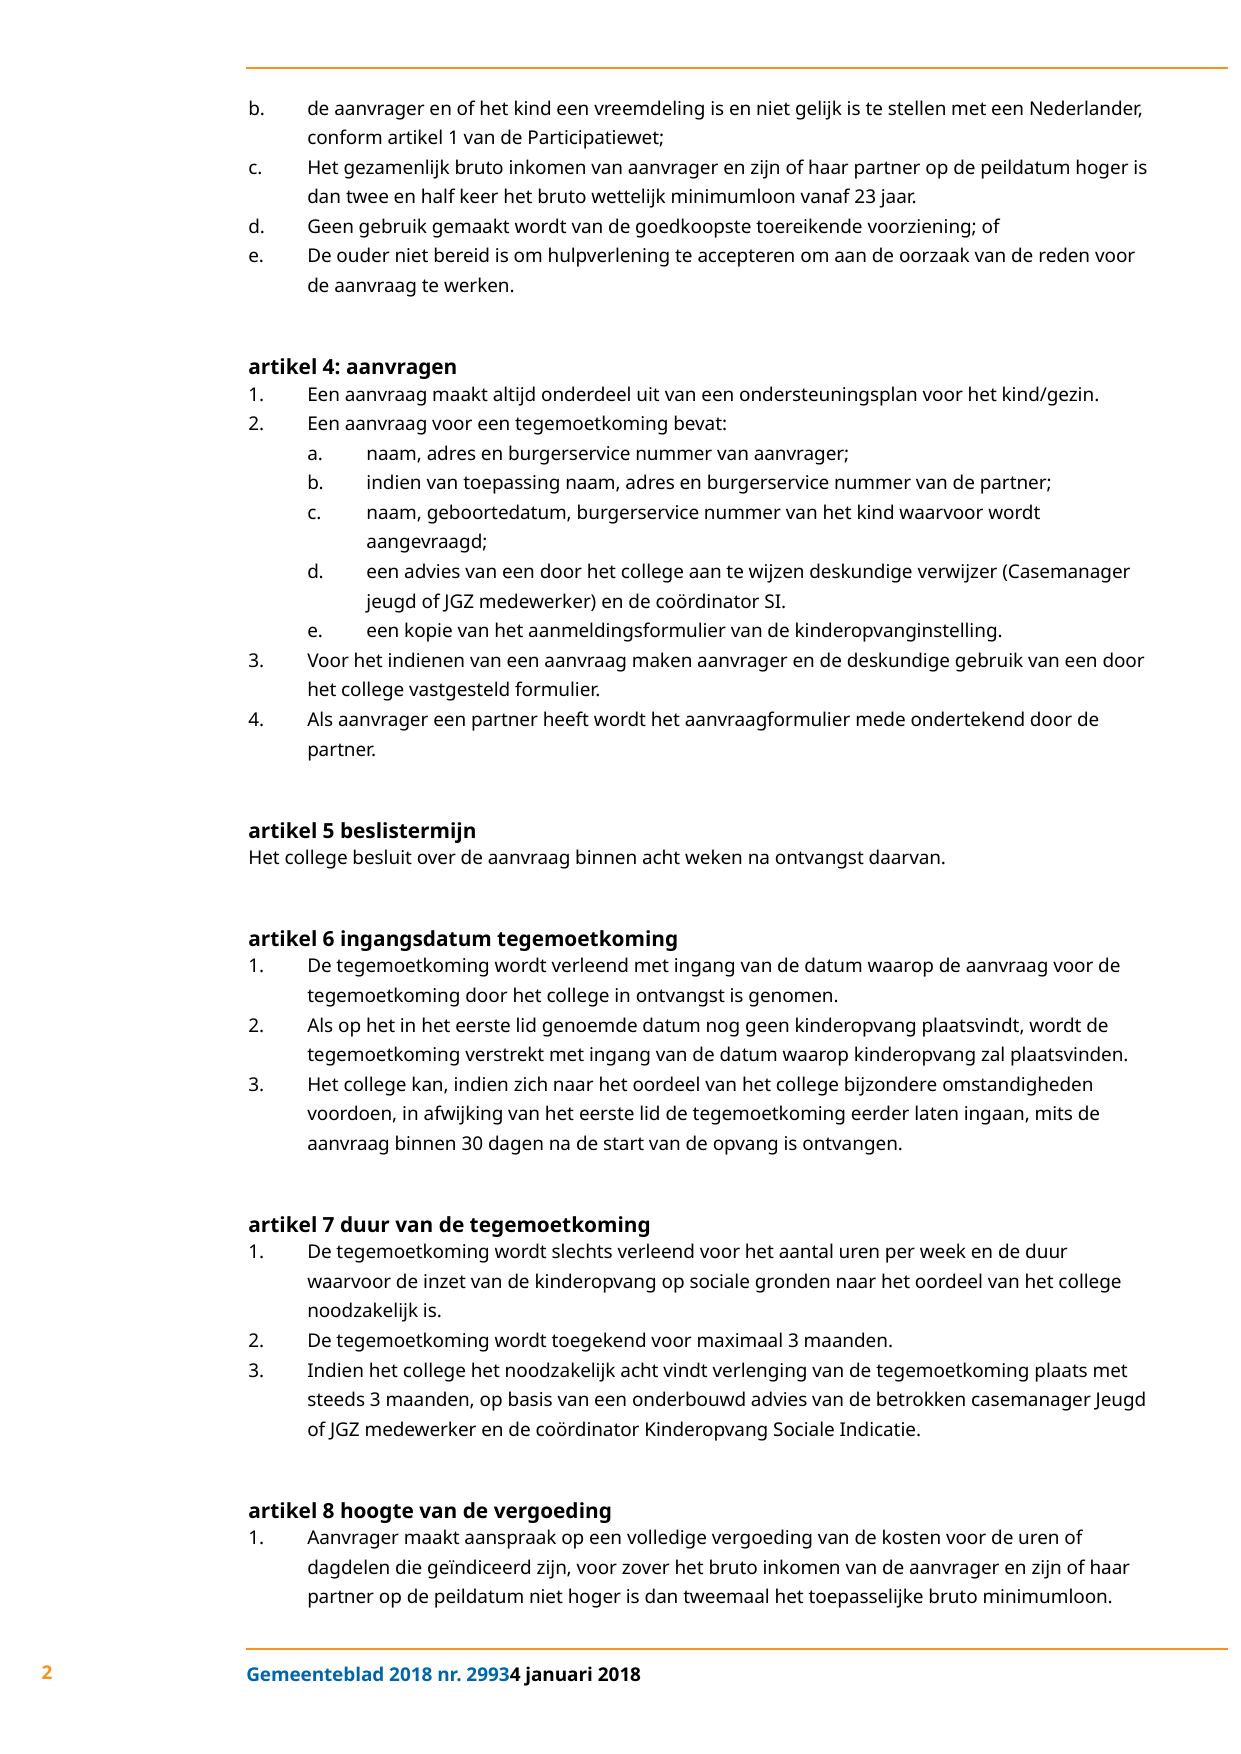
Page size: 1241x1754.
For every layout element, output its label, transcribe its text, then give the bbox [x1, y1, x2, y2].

list Als op het in het eerste lid genoemde datum nog geen kinderopvang plaatsvindt, wordt de tegemoetkoming verstrekt met ingang van de datum waarop kinderopvang zal plaatsvinden. [248, 1012, 1152, 1067]
text artikel 6 ingangsdatum tegemoetkoming [248, 924, 1152, 953]
list Aanvrager maakt aanspraak op een volledige vergoeding van de kosten voor de uren of dagdelen die geïndiceerd zijn, voor zover het bruto inkomen van de aanvrager en zijn of haar partner op de peildatum niet hoger is dan tweemaal het toepasselijke bruto minimumloon. [248, 1524, 1152, 1609]
list indien van toepassing naam, adres en burgerservice nummer van de partner; [307, 469, 1152, 495]
picture [41, 47, 231, 172]
text artikel 5 beslistermijn [248, 816, 1152, 844]
list naam, adres en burgerservice nummer van aanvrager; [307, 440, 1152, 466]
list De tegemoetkoming wordt slechts verleend voor het aantal uren per week en de duur waarvoor de inzet van de kinderopvang op sociale gronden naar het oordeel van het college noodzakelijk is. [248, 1238, 1152, 1323]
list Indien het college het noodzakelijk acht vindt verlenging van de tegemoetkoming plaats met steeds 3 maanden, op basis van een onderbouwd advies van de betrokken casemanager Jeugd of JGZ medewerker en de coördinator Kinderopvang Sociale Indicatie. [248, 1357, 1152, 1442]
list een kopie van het aanmeldingsformulier van de kinderopvanginstelling. [307, 617, 1152, 643]
list een advies van een door het college aan te wijzen deskundige verwijzer (Casemanager jeugd of JGZ medewerker) en de coördinator SI. [307, 558, 1152, 613]
list Als aanvrager een partner heeft wordt het aanvraagformulier mede ondertekend door de partner. [248, 706, 1152, 761]
list de aanvrager en of het kind een vreemdeling is en niet gelijk is te stellen met een Nederlander, conform artikel 1 van de Participatiewet; [248, 95, 1152, 150]
list Een aanvraag maakt altijd onderdeel uit van een ondersteuningsplan voor het kind/gezin. [248, 381, 1152, 406]
text artikel 8 hoogte van de vergoeding [248, 1496, 1152, 1524]
list Voor het indienen van een aanvraag maken aanvrager en de deskundige gebruik van een door het college vastgesteld formulier. [248, 647, 1152, 702]
list De ouder niet bereid is om hulpverlening te accepteren om aan de oorzaak van de reden voor de aanvraag te werken. [248, 243, 1152, 298]
text artikel 4: aanvragen [248, 352, 1152, 381]
list Geen gebruik gemaakt wordt van de goedkoopste toereikende voorziening; of [248, 213, 1152, 239]
list Een aanvraag voor een tegemoetkoming bevat: [248, 410, 1152, 436]
list De tegemoetkoming wordt toegekend voor maximaal 3 maanden. [248, 1327, 1152, 1353]
list naam, geboortedatum, burgerservice nummer van het kind waarvoor wordt aangevraagd; [307, 499, 1152, 554]
text artikel 7 duur van de tegemoetkoming [248, 1210, 1152, 1238]
text Het college besluit over de aanvraag binnen acht weken na ontvangst daarvan. [248, 844, 1152, 870]
list Het college kan, indien zich naar het oordeel van het college bijzondere omstandigheden voordoen, in afwijking van het eerste lid de tegemoetkoming eerder laten ingaan, mits de aanvraag binnen 30 dagen na de start van de opvang is ontvangen. [248, 1071, 1152, 1156]
list De tegemoetkoming wordt verleend met ingang van de datum waarop de aanvraag voor de tegemoetkoming door het college in ontvangst is genomen. [248, 953, 1152, 1008]
list Het gezamenlijk bruto inkomen van aanvrager en zijn of haar partner op de peildatum hoger is dan twee en half keer het bruto wettelijk minimumloon vanaf 23 jaar. [248, 154, 1152, 209]
